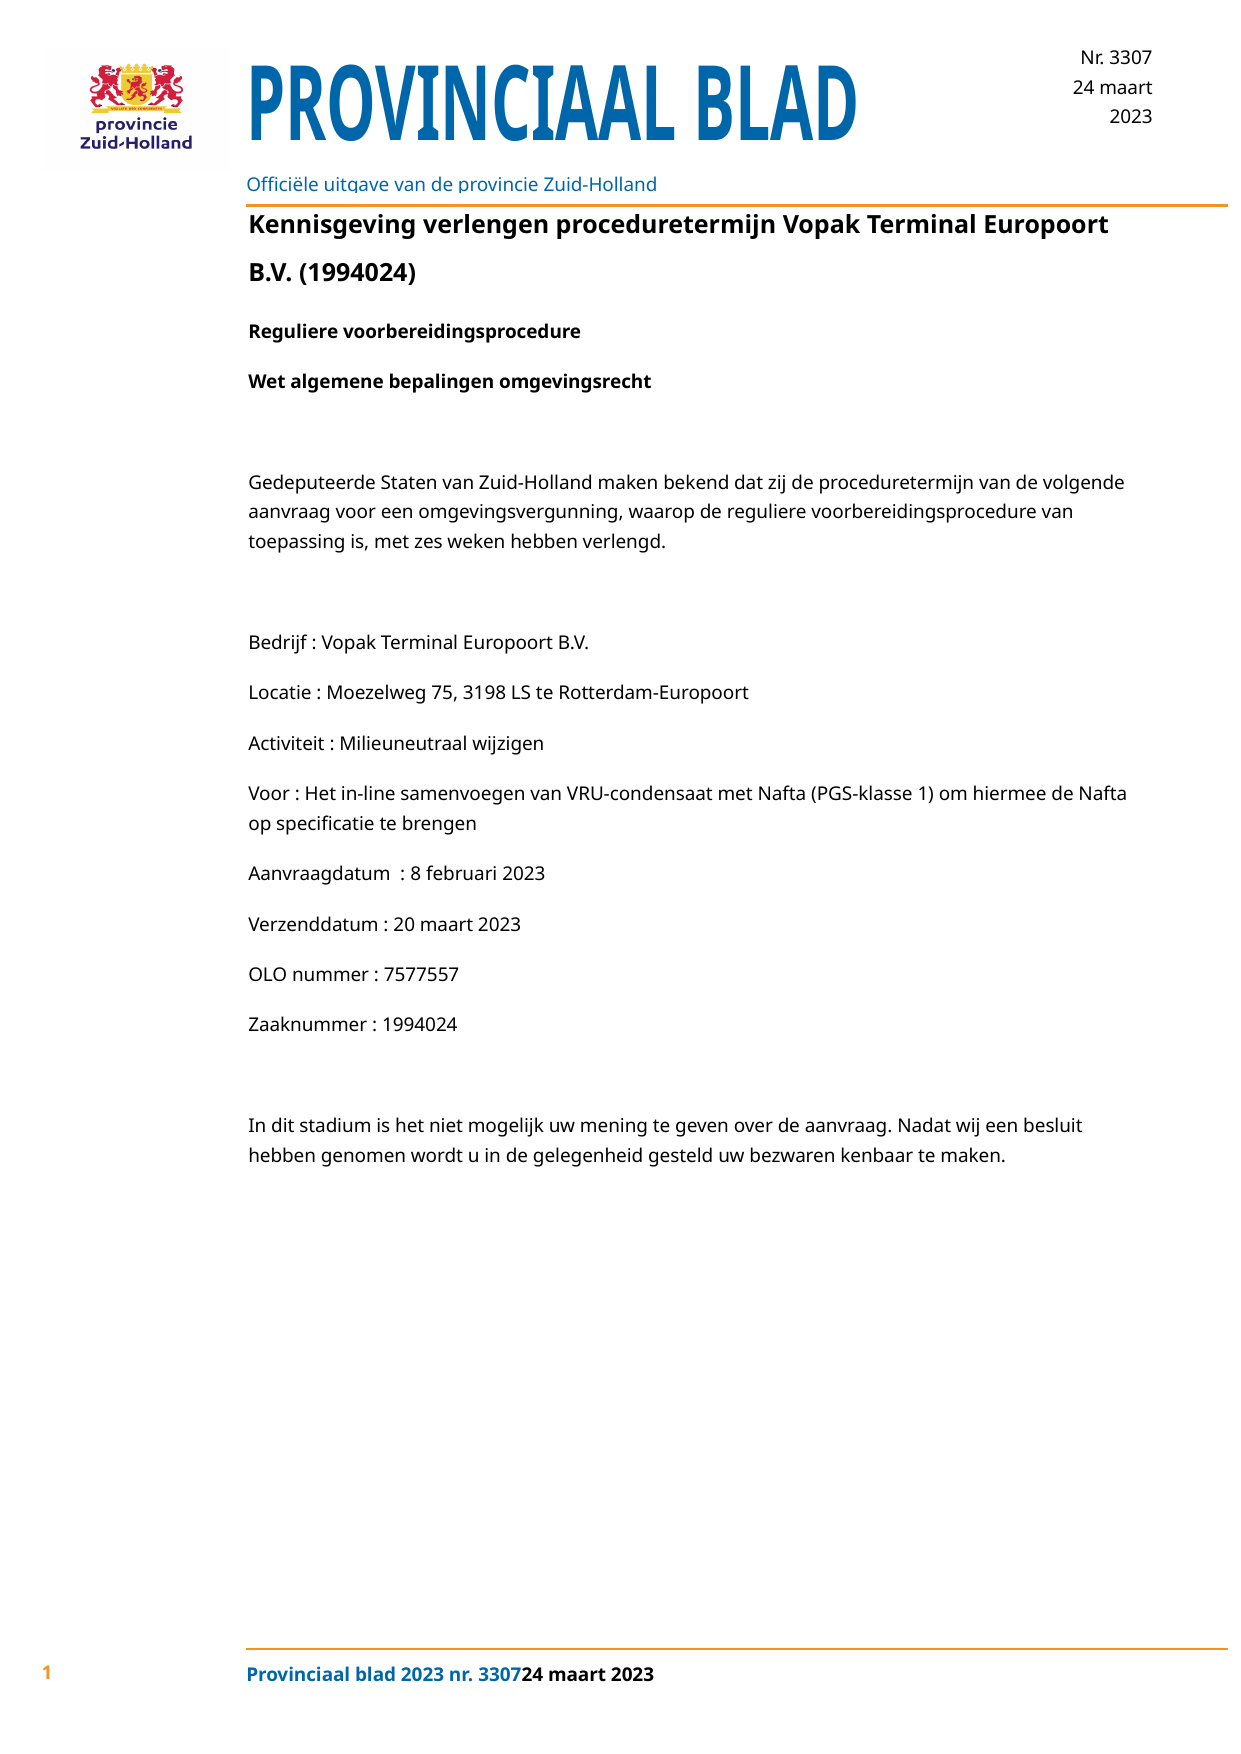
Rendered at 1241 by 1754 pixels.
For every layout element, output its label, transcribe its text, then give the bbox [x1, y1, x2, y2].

text Gedeputeerde Staten van Zuid-Holland maken bekend dat zij de proceduretermijn van de volgende aanvraag voor een omgevingsvergunning, waarop de reguliere voorbereidingsprocedure van toepassing is, met zes weken hebben verlengd. [248, 469, 1152, 554]
text Zaaknummer : 1994024 [248, 1012, 1152, 1037]
text OLO nummer : 7577557 [248, 961, 1152, 987]
text Bedrijf : Vopak Terminal Europoort B.V. [248, 629, 1152, 655]
text Verzenddatum : 20 maart 2023 [248, 911, 1152, 937]
text Locatie : Moezelweg 75, 3198 LS te Rotterdam-Europoort [248, 679, 1152, 705]
text Aanvraagdatum : 8 februari 2023 [248, 860, 1152, 886]
text Kennisgeving verlengen proceduretermijn Vopak Terminal Europoort B.V. (1994024) [248, 207, 1152, 288]
text Reguliere voorbereidingsprocedure [248, 318, 1152, 344]
picture [41, 47, 231, 172]
text Wet algemene bepalingen omgevingsrecht [248, 368, 1152, 394]
text Voor : Het in-line samenvoegen van VRU-condensaat met Nafta (PGS-klasse 1) om hiermee de Nafta op specificatie te brengen [248, 780, 1152, 836]
text In dit stadium is het niet mogelijk uw mening te geven over de aanvraag. Nadat wij een besluit hebben genomen wordt u in de gelegenheid gesteld uw bezwaren kenbaar te maken. [248, 1112, 1152, 1168]
text Activiteit : Milieuneutraal wijzigen [248, 730, 1152, 756]
